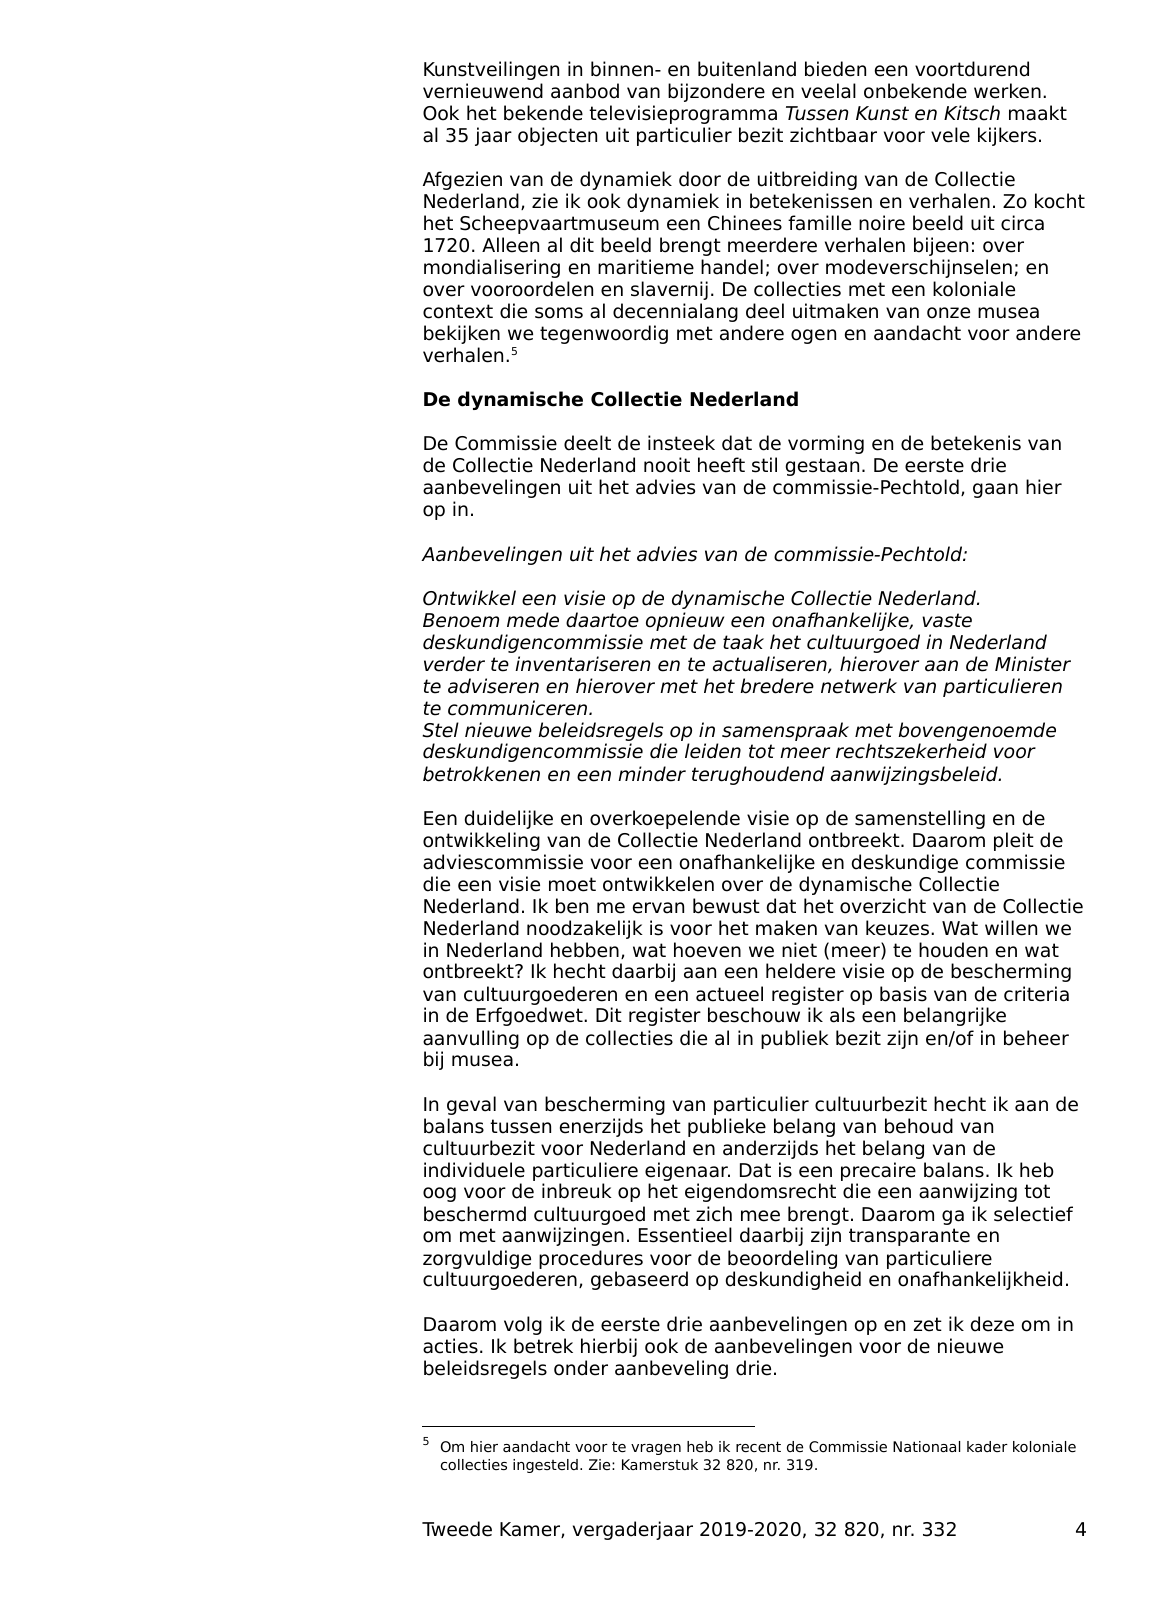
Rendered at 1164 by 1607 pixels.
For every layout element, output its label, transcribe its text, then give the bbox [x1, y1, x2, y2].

text Ontwikkel een visie op de dynamische Collectie Nederland. [422, 588, 1087, 609]
text Om hier aandacht voor te vragen heb ik recent de Commissie Nationaal kader koloniale collecties ingesteld. Zie: Kamerstuk 32 820, nr. 319. [422, 1435, 1087, 1474]
text Kunstveilingen in binnen- en buitenland bieden een voortdurend vernieuwend aanbod van bijzondere en veelal onbekende werken. Ook het bekende televisieprogramma Tussen Kunst en Kitsch maakt al 35 jaar objecten uit particulier bezit zichtbaar voor vele kijkers. [422, 59, 1087, 147]
text Daarom volg ik de eerste drie aanbevelingen op en zet ik deze om in acties. Ik betrek hierbij ook de aanbevelingen voor de nieuwe beleidsregels onder aanbeveling drie. [422, 1313, 1087, 1379]
text Een duidelijke en overkoepelende visie op de samenstelling en de ontwikkeling van de Collectie Nederland ontbreekt. Daarom pleit de adviescommissie voor een onafhankelijke en deskundige commissie die een visie moet ontwikkelen over de dynamische Collectie Nederland. Ik ben me ervan bewust dat het overzicht van de Collectie Nederland noodzakelijk is voor het maken van keuzes. Wat willen we in Nederland hebben, wat hoeven we niet (meer) te houden en wat ontbreekt? Ik hecht daarbij aan een heldere visie op de bescherming van cultuurgoederen en een actueel register op basis van de criteria in de Erfgoedwet. Dit register beschouw ik als een belangrijke aanvulling op de collecties die al in publiek bezit zijn en/of in beheer bij musea. [422, 808, 1087, 1071]
text Stel nieuwe beleidsregels op in samenspraak met bovengenoemde deskundigencommissie die leiden tot meer rechtszekerheid voor betrokkenen en een minder terughoudend aanwijzingsbeleid. [422, 719, 1087, 785]
text De Commissie deelt de insteek dat de vorming en de betekenis van de Collectie Nederland nooit heeft stil gestaan. De eerste drie aanbevelingen uit het advies van de commissie-Pechtold, gaan hier op in. [422, 433, 1087, 521]
subtitle Aanbevelingen uit het advies van de commissie-Pechtold: [422, 543, 1087, 565]
text Benoem mede daartoe opnieuw een onafhankelijke, vaste deskundigencommissie met de taak het cultuurgoed in Nederland verder te inventariseren en te actualiseren, hierover aan de Minister te adviseren en hierover met het bredere netwerk van particulieren te communiceren. [422, 609, 1087, 719]
text Afgezien van de dynamiek door de uitbreiding van de Collectie Nederland, zie ik ook dynamiek in betekenissen en verhalen. Zo kocht het Scheepvaartmuseum een Chinees famille noire beeld uit circa 1720. Alleen al dit beeld brengt meerdere verhalen bijeen: over mondialisering en maritieme handel; over modeverschijnselen; en over vooroordelen en slavernij. De collecties met een koloniale context die soms al decennialang deel uitmaken van onze musea bekijken we tegenwoordig met andere ogen en aandacht voor andere verhalen. [422, 169, 1087, 367]
subtitle De dynamische Collectie Nederland [422, 389, 1087, 411]
text In geval van bescherming van particulier cultuurbezit hecht ik aan de balans tussen enerzijds het publieke belang van behoud van cultuurbezit voor Nederland en anderzijds het belang van de individuele particuliere eigenaar. Dat is een precaire balans. Ik heb oog voor de inbreuk op het eigendomsrecht die een aanwijzing tot beschermd cultuurgoed met zich mee brengt. Daarom ga ik selectief om met aanwijzingen. Essentieel daarbij zijn transparante en zorgvuldige procedures voor de beoordeling van particuliere cultuurgoederen, gebaseerd op deskundigheid en onafhankelijkheid. [422, 1093, 1087, 1291]
